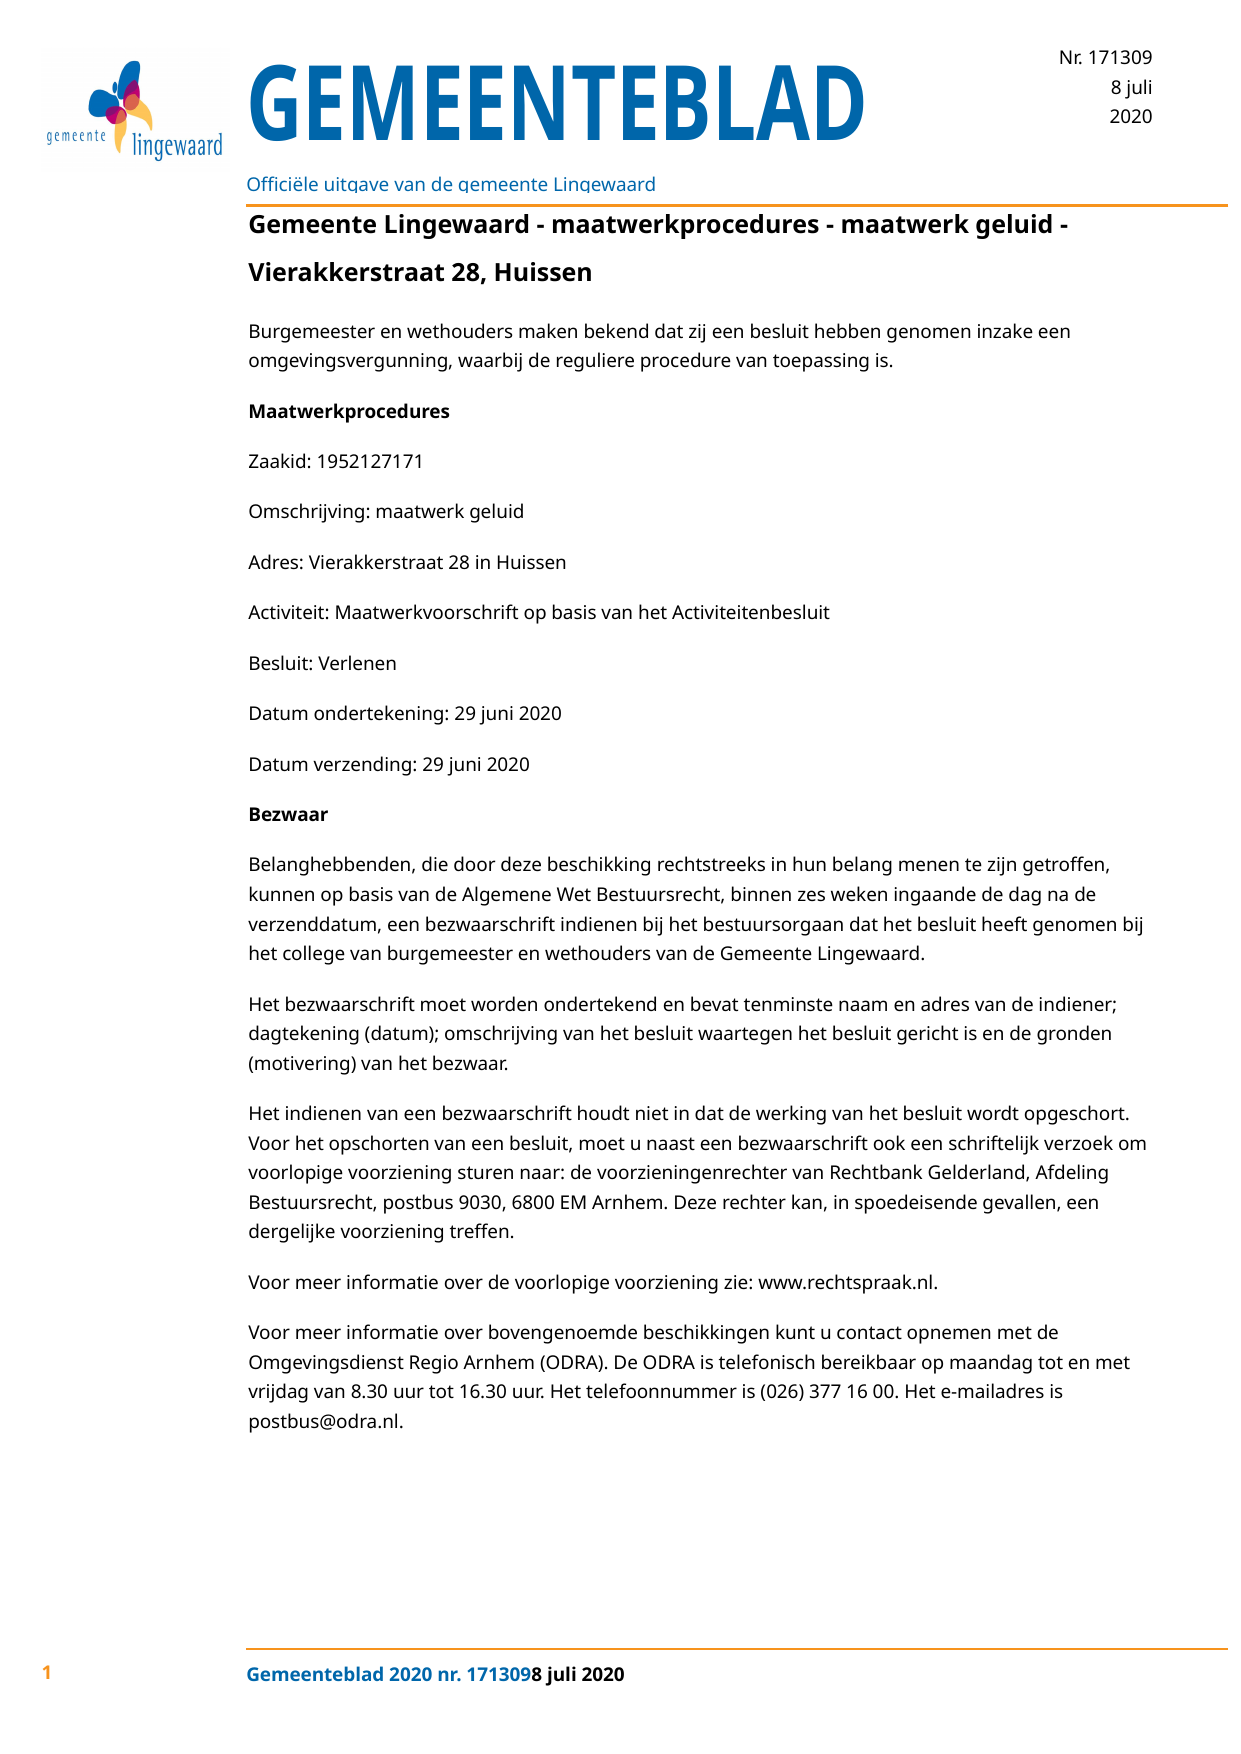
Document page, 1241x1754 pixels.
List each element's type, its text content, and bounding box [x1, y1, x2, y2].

text Belanghebbenden, die door deze beschikking rechtstreeks in hun belang menen te zijn getroffen, kunnen op basis van de Algemene Wet Bestuursrecht, binnen zes weken ingaande de dag na de verzenddatum, een bezwaarschrift indienen bij het bestuursorgaan dat het besluit heeft genomen bij het college van burgemeester en wethouders van de Gemeente Lingewaard. [248, 852, 1152, 966]
text Voor meer informatie over de voorlopige voorziening zie: www.rechtspraak.nl. [248, 1269, 1152, 1295]
text Datum ondertekening: 29 juni 2020 [248, 700, 1152, 726]
text Het indienen van een bezwaarschrift houdt niet in dat de werking van het besluit wordt opgeschort. Voor het opschorten van een besluit, moet u naast een bezwaarschrift ook een schriftelijk verzoek om voorlopige voorziening sturen naar: de voorzieningenrechter van Rechtbank Gelderland, Afdeling Bestuursrecht, postbus 9030, 6800 EM Arnhem. Deze rechter kan, in spoedeisende gevallen, een dergelijke voorziening treffen. [248, 1100, 1152, 1244]
text Activiteit: Maatwerkvoorschrift op basis van het Activiteitenbesluit [248, 599, 1152, 625]
text Maatwerkprocedures [248, 398, 1152, 424]
text Besluit: Verlenen [248, 650, 1152, 676]
text Burgemeester en wethouders maken bekend dat zij een besluit hebben genomen inzake een omgevingsvergunning, waarbij de reguliere procedure van toepassing is. [248, 318, 1152, 373]
text Omschrijving: maatwerk geluid [248, 499, 1152, 524]
text Zaakid: 1952127171 [248, 448, 1152, 474]
text Gemeente Lingewaard - maatwerkprocedures - maatwerk geluid - Vierakkerstraat 28, Huissen [248, 207, 1152, 288]
text Adres: Vierakkerstraat 28 in Huissen [248, 549, 1152, 575]
text Voor meer informatie over bovengenoemde beschikkingen kunt u contact opnemen met de Omgevingsdienst Regio Arnhem (ODRA). De ODRA is telefonisch bereikbaar op maandag tot en met vrijdag van 8.30 uur tot 16.30 uur. Het telefoonnummer is (026) 377 16 00. Het e-mailadres is postbus@odra.nl. [248, 1319, 1152, 1434]
picture [41, 47, 231, 172]
text Bezwaar [248, 801, 1152, 827]
text Het bezwaarschrift moet worden ondertekend en bevat tenminste naam en adres van de indiener; dagtekening (datum); omschrijving van het besluit waartegen het besluit gericht is en de gronden (motivering) van het bezwaar. [248, 991, 1152, 1076]
text Datum verzending: 29 juni 2020 [248, 751, 1152, 777]
